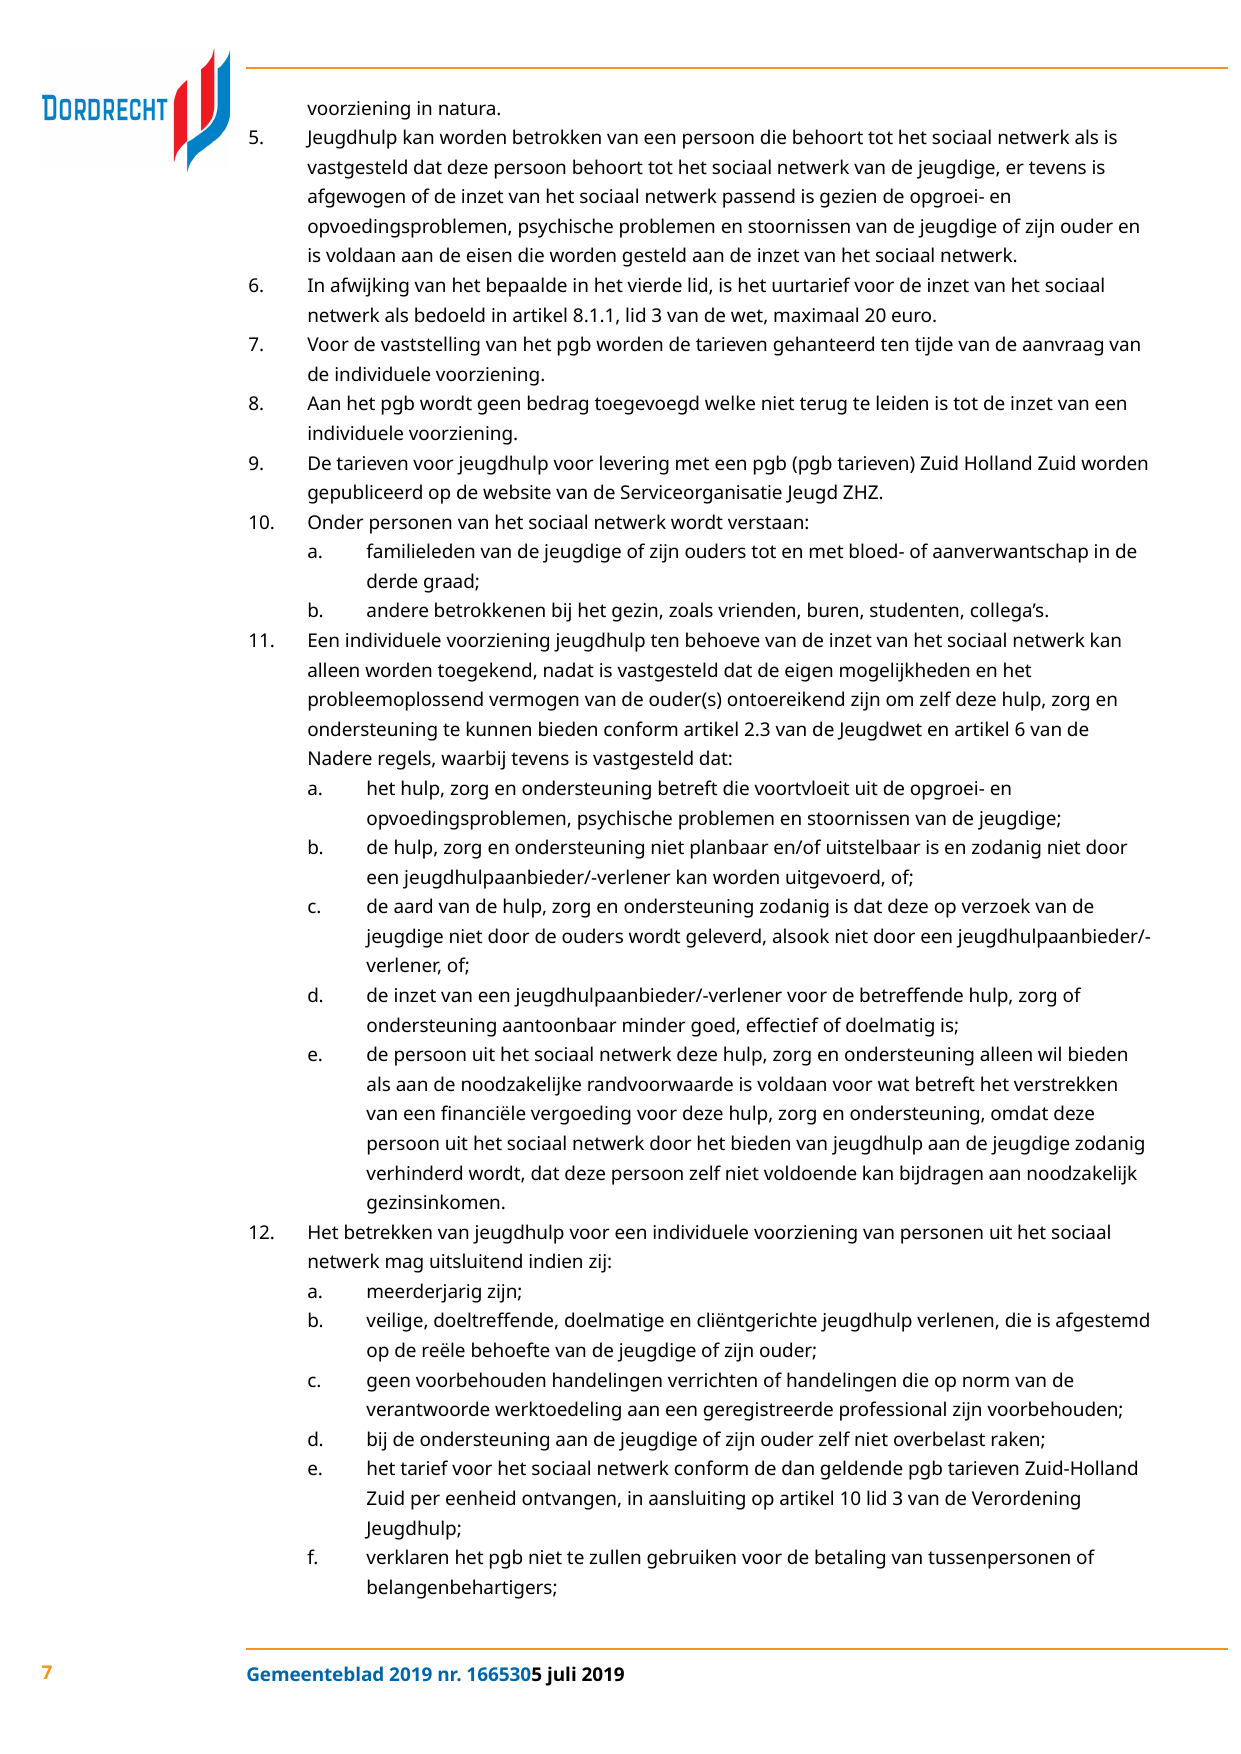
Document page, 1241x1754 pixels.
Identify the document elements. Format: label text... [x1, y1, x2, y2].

list Een individuele voorziening jeugdhulp ten behoeve van de inzet van het sociaal netwerk kan alleen worden toegekend, nadat is vastgesteld dat de eigen mogelijkheden en het probleemoplossend vermogen van de ouder(s) ontoereikend zijn om zelf deze hulp, zorg en ondersteuning te kunnen bieden conform artikel 2.3 van de Jeugdwet en artikel 6 van de Nadere regels, waarbij tevens is vastgesteld dat: [248, 627, 1152, 771]
list Jeugdhulp kan worden betrokken van een persoon die behoort tot het sociaal netwerk als is vastgesteld dat deze persoon behoort tot het sociaal netwerk van de jeugdige, er tevens is afgewogen of de inzet van het sociaal netwerk passend is gezien de opgroei- en opvoedingsproblemen, psychische problemen en stoornissen van de jeugdige of zijn ouder en is voldaan aan de eisen die worden gesteld aan de inzet van het sociaal netwerk. [248, 124, 1152, 268]
list het tarief voor het sociaal netwerk conform de dan geldende pgb tarieven Zuid-Holland Zuid per eenheid ontvangen, in aansluiting op artikel 10 lid 3 van de Verordening Jeugdhulp; [307, 1456, 1152, 1541]
list Voor de vaststelling van het pgb worden de tarieven gehanteerd ten tijde van de aanvraag van de individuele voorziening. [248, 331, 1152, 387]
list de inzet van een jeugdhulpaanbieder/-verlener voor de betreffende hulp, zorg of ondersteuning aantoonbaar minder goed, effectief of doelmatig is; [307, 982, 1152, 1038]
list Aan het pgb wordt geen bedrag toegevoegd welke niet terug te leiden is tot de inzet van een individuele voorziening. [248, 391, 1152, 446]
list de hulp, zorg en ondersteuning niet planbaar en/of uitstelbaar is en zodanig niet door een jeugdhulpaanbieder/-verlener kan worden uitgevoerd, of; [307, 834, 1152, 890]
list andere betrokkenen bij het gezin, zoals vrienden, buren, studenten, collega’s. [307, 598, 1152, 623]
list voorziening in natura. [248, 95, 1152, 121]
list geen voorbehouden handelingen verrichten of handelingen die op norm van de verantwoorde werktoedeling aan een geregistreerde professional zijn voorbehouden; [307, 1367, 1152, 1422]
list familieleden van de jeugdige of zijn ouders tot en met bloed- of aanverwantschap in de derde graad; [307, 538, 1152, 594]
list verklaren het pgb niet te zullen gebruiken voor de betaling van tussenpersonen of belangenbehartigers; [307, 1544, 1152, 1600]
list In afwijking van het bepaalde in het vierde lid, is het uurtarief voor de inzet van het sociaal netwerk als bedoeld in artikel 8.1.1, lid 3 van de wet, maximaal 20 euro. [248, 272, 1152, 328]
list meerderjarig zijn; [307, 1278, 1152, 1304]
list veilige, doeltreffende, doelmatige en cliëntgerichte jeugdhulp verlenen, die is afgestemd op de reële behoefte van de jeugdige of zijn ouder; [307, 1308, 1152, 1363]
list De tarieven voor jeugdhulp voor levering met een pgb (pgb tarieven) Zuid Holland Zuid worden gepubliceerd op de website van de Serviceorganisatie Jeugd ZHZ. [248, 450, 1152, 505]
list de aard van de hulp, zorg en ondersteuning zodanig is dat deze op verzoek van de jeugdige niet door de ouders wordt geleverd, alsook niet door een jeugdhulpaanbieder/-verlener, of; [307, 893, 1152, 978]
list de persoon uit het sociaal netwerk deze hulp, zorg en ondersteuning alleen wil bieden als aan de noodzakelijke randvoorwaarde is voldaan voor wat betreft het verstrekken van een financiële vergoeding voor deze hulp, zorg en ondersteuning, omdat deze persoon uit het sociaal netwerk door het bieden van jeugdhulp aan de jeugdige zodanig verhinderd wordt, dat deze persoon zelf niet voldoende kan bijdragen aan noodzakelijk gezinsinkomen. [307, 1041, 1152, 1215]
list Onder personen van het sociaal netwerk wordt verstaan: [248, 509, 1152, 535]
list Het betrekken van jeugdhulp voor een individuele voorziening van personen uit het sociaal netwerk mag uitsluitend indien zij: [248, 1219, 1152, 1274]
picture [41, 47, 231, 172]
list bij de ondersteuning aan de jeugdige of zijn ouder zelf niet overbelast raken; [307, 1426, 1152, 1452]
list het hulp, zorg en ondersteuning betreft die voortvloeit uit de opgroei- en opvoedingsproblemen, psychische problemen en stoornissen van de jeugdige; [307, 775, 1152, 831]
